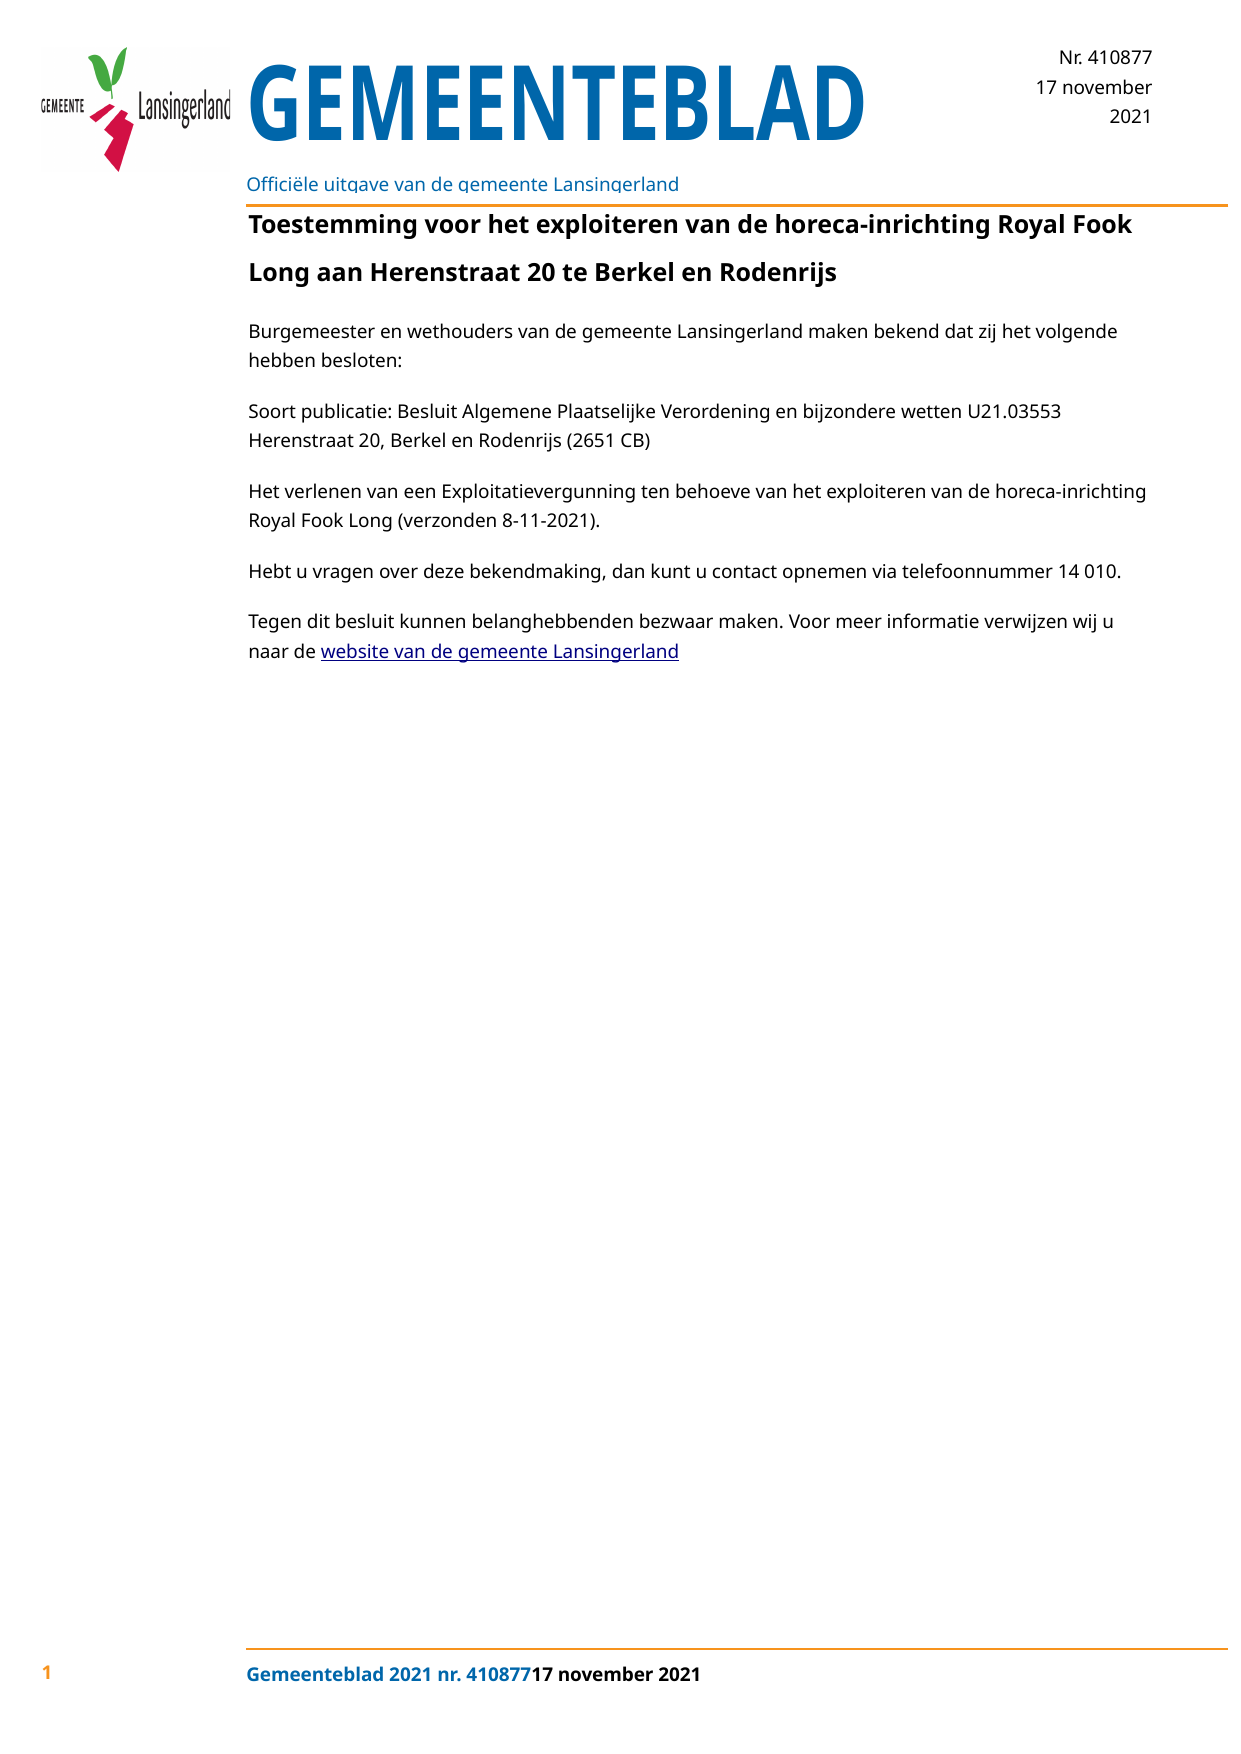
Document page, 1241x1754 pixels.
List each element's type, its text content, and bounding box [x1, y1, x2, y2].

text Tegen dit besluit kunnen belanghebbenden bezwaar maken. Voor meer informatie verwijzen wij u naar de website van de gemeente Lansingerland [248, 608, 1152, 664]
text Toestemming voor het exploiteren van de horeca-inrichting Royal Fook Long aan Herenstraat 20 te Berkel en Rodenrijs [248, 207, 1152, 288]
text Hebt u vragen over deze bekendmaking, dan kunt u contact opnemen via telefoonnummer 14 010. [248, 558, 1152, 584]
picture [41, 47, 231, 172]
text Soort publicatie: Besluit Algemene Plaatselijke Verordening en bijzondere wetten U21.03553 Herenstraat 20, Berkel en Rodenrijs (2651 CB) [248, 398, 1152, 453]
text Het verlenen van een Exploitatievergunning ten behoeve van het exploiteren van de horeca-inrichting Royal Fook Long (verzonden 8-11-2021). [248, 478, 1152, 533]
text Burgemeester en wethouders van de gemeente Lansingerland maken bekend dat zij het volgende hebben besloten: [248, 318, 1152, 373]
